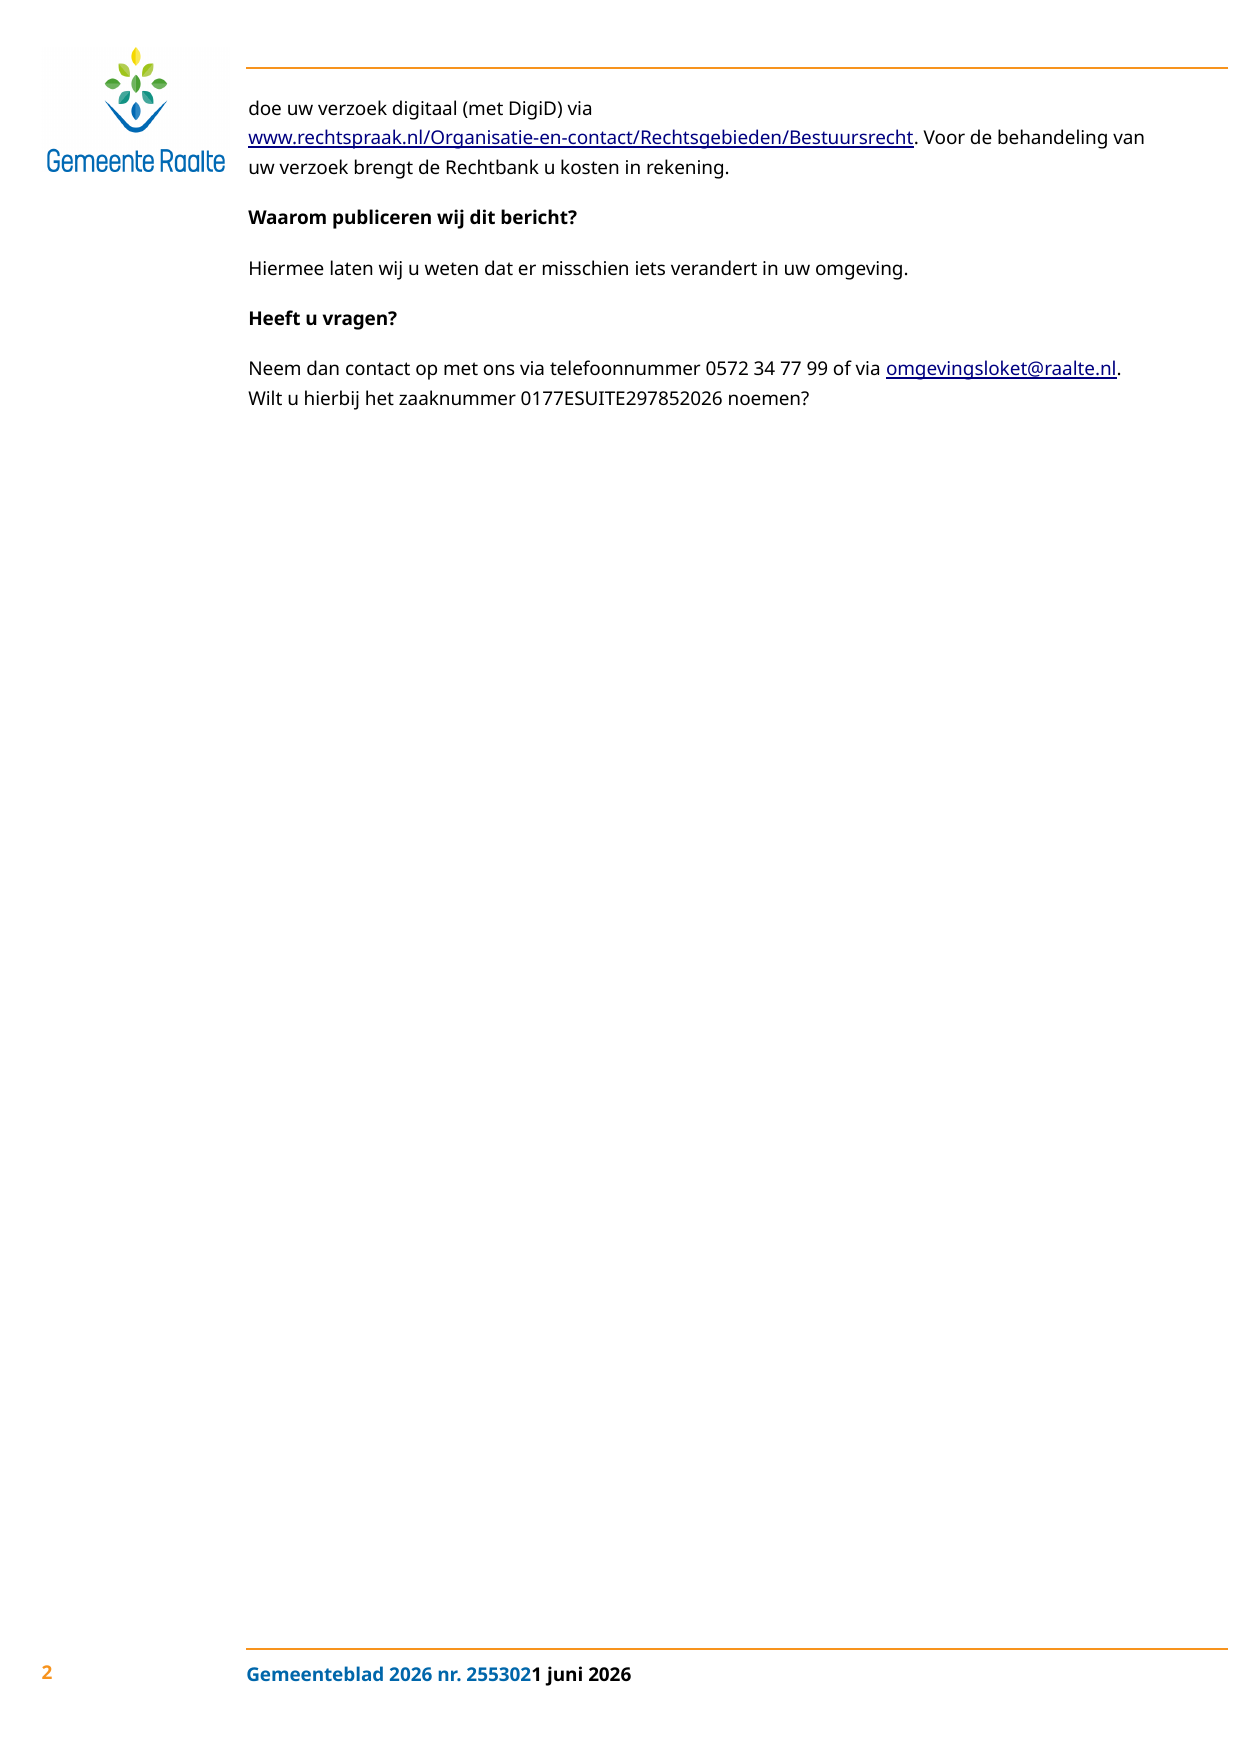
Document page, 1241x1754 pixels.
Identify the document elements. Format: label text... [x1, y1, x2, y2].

text Heeft u vragen? [248, 305, 1152, 331]
picture [41, 47, 231, 172]
text Waarom publiceren wij dit bericht? [248, 204, 1152, 230]
text doe uw verzoek digitaal (met DigiD) via www.rechtspraak.nl/Organisatie-en-contact/Rechtsgebieden/Bestuursrecht. Voor de behandeling van uw verzoek brengt de Rechtbank u kosten in rekening. [248, 95, 1152, 180]
text Neem dan contact op met ons via telefoonnummer 0572 34 77 99 of via omgevingsloket@raalte.nl. Wilt u hierbij het zaaknummer 0177ESUITE297852026 noemen? [248, 356, 1152, 411]
text Hiermee laten wij u weten dat er misschien iets verandert in uw omgeving. [248, 255, 1152, 281]
